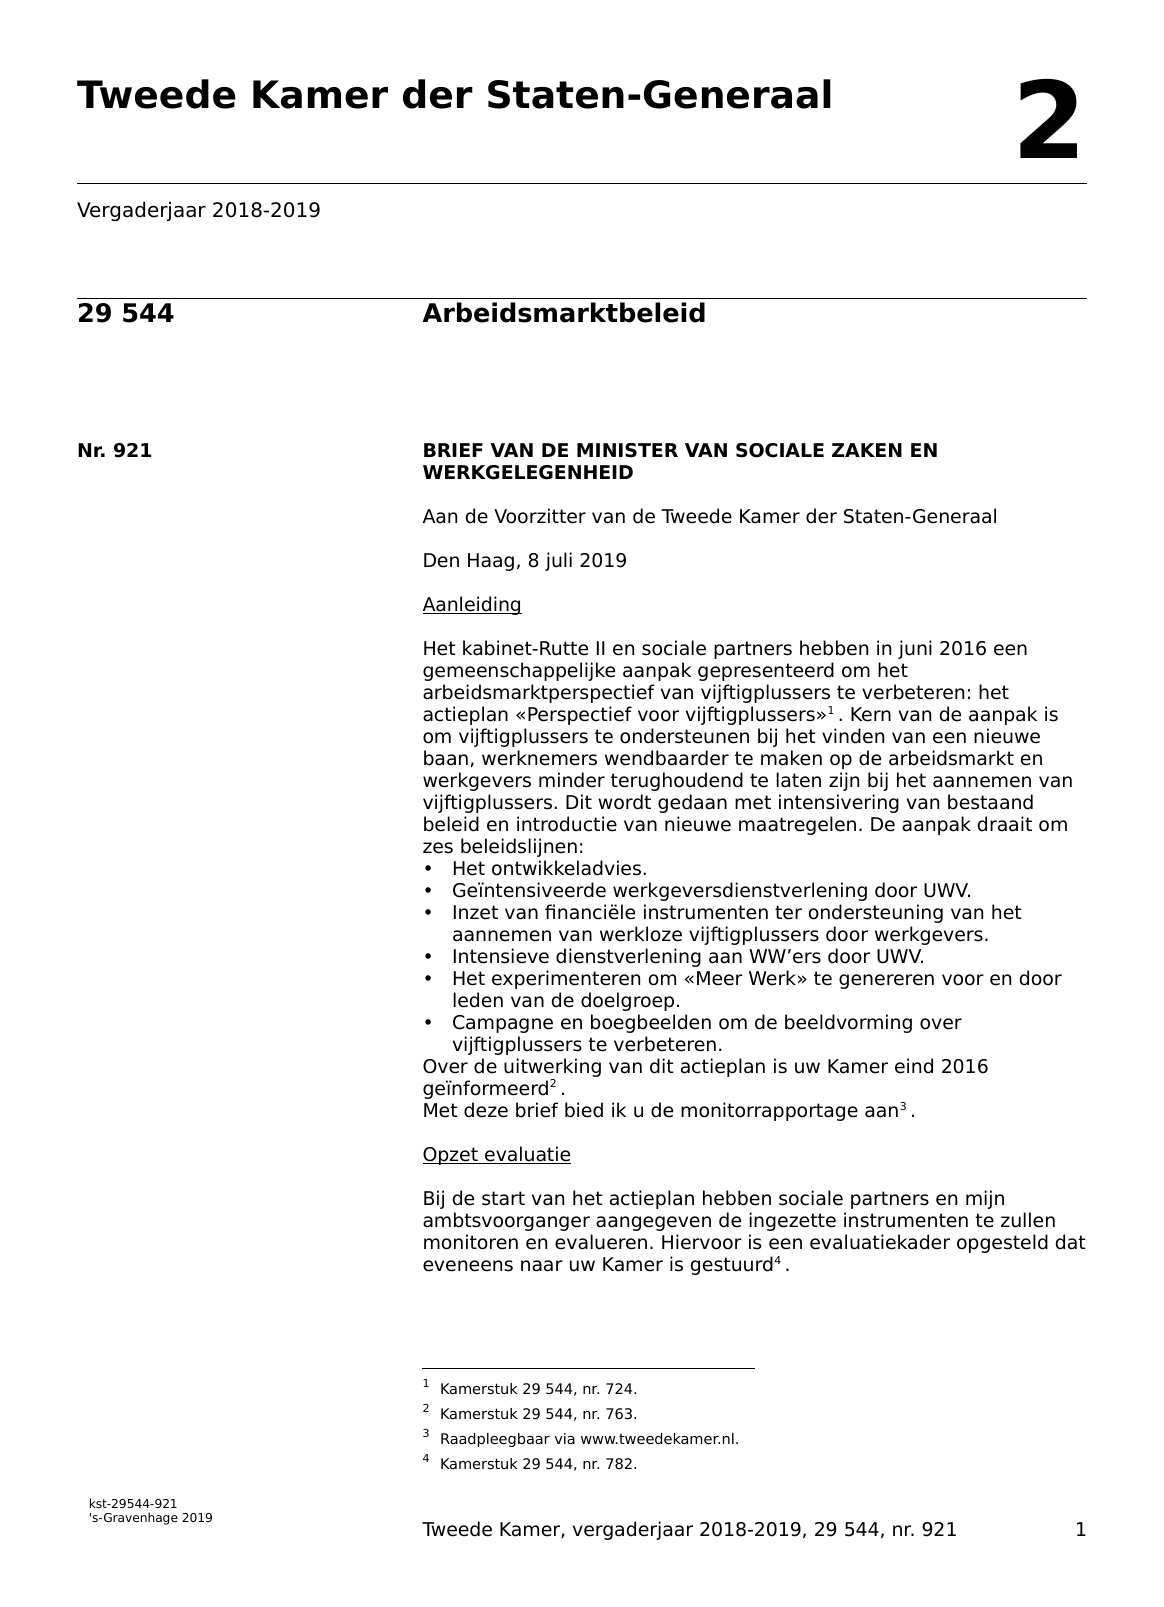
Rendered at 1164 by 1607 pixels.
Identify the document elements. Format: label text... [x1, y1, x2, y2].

text Den Haag, 8 juli 2019 [422, 550, 1087, 572]
subtitle Opzet evaluatie [422, 1144, 1087, 1166]
subtitle Nr. 921 BRIEF VAN DE MINISTER VAN SOCIALE ZAKEN EN WERKGELEGENHEID [77, 440, 1087, 484]
text • Inzet van financiële instrumenten ter ondersteuning van het aannemen van werkloze vijftigplussers door werkgevers. [422, 902, 1087, 946]
text kst-29544-921 [88, 1497, 323, 1511]
text Bij de start van het actieplan hebben sociale partners en mijn ambtsvoorganger aangegeven de ingezette instrumenten te zullen monitoren en evalueren. Hiervoor is een evaluatiekader opgesteld dat eveneens naar uw Kamer is gestuurd. [422, 1188, 1087, 1276]
subtitle Aanleiding [422, 594, 1087, 616]
subtitle 29 544 Arbeidsmarktbeleid [77, 299, 1087, 329]
text • Het experimenteren om «Meer Werk» te genereren voor en door leden van de doelgroep. [422, 968, 1087, 1012]
text Kamerstuk 29 544, nr. 782. [422, 1452, 1087, 1474]
text Raadpleegbaar via www.tweedekamer.nl. [422, 1427, 1087, 1449]
text • Het ontwikkeladvies. [422, 858, 1087, 880]
text Met deze brief bied ik u de monitorrapportage aan. [422, 1100, 1087, 1122]
text Aan de Voorzitter van de Tweede Kamer der Staten-Generaal [422, 506, 1087, 528]
text • Geïntensiveerde werkgeversdienstverlening door UWV. [422, 880, 1087, 902]
table_cell Vergaderjaar 2018-2019 [77, 184, 1087, 298]
table_header Tweede Kamer der Staten-Generaal [77, 59, 886, 183]
text • Campagne en boegbeelden om de beeldvorming over vijftigplussers te verbeteren. [422, 1012, 1087, 1056]
text • Intensieve dienstverlening aan WW’ers door UWV. [422, 946, 1087, 968]
text 's-Gravenhage 2019 [88, 1511, 323, 1525]
text Kamerstuk 29 544, nr. 724. [422, 1377, 1087, 1399]
text Over de uitwerking van dit actieplan is uw Kamer eind 2016 geïnformeerd. [422, 1056, 1087, 1100]
text Kamerstuk 29 544, nr. 763. [422, 1402, 1087, 1424]
text Het kabinet-Rutte II en sociale partners hebben in juni 2016 een gemeenschappelijke aanpak gepresenteerd om het arbeidsmarktperspectief van vijftigplussers te verbeteren: het actieplan «Perspectief voor vijftigplussers». Kern van de aanpak is om vijftigplussers te ondersteunen bij het vinden van een nieuwe baan, werknemers wendbaarder te maken op de arbeidsmarkt en werkgevers minder terughoudend te laten zijn bij het aannemen van vijftigplussers. Dit wordt gedaan met intensivering van bestaand beleid en introductie van nieuwe maatregelen. De aanpak draait om zes beleidslijnen: [422, 638, 1087, 858]
table_header 2 [886, 59, 1087, 183]
